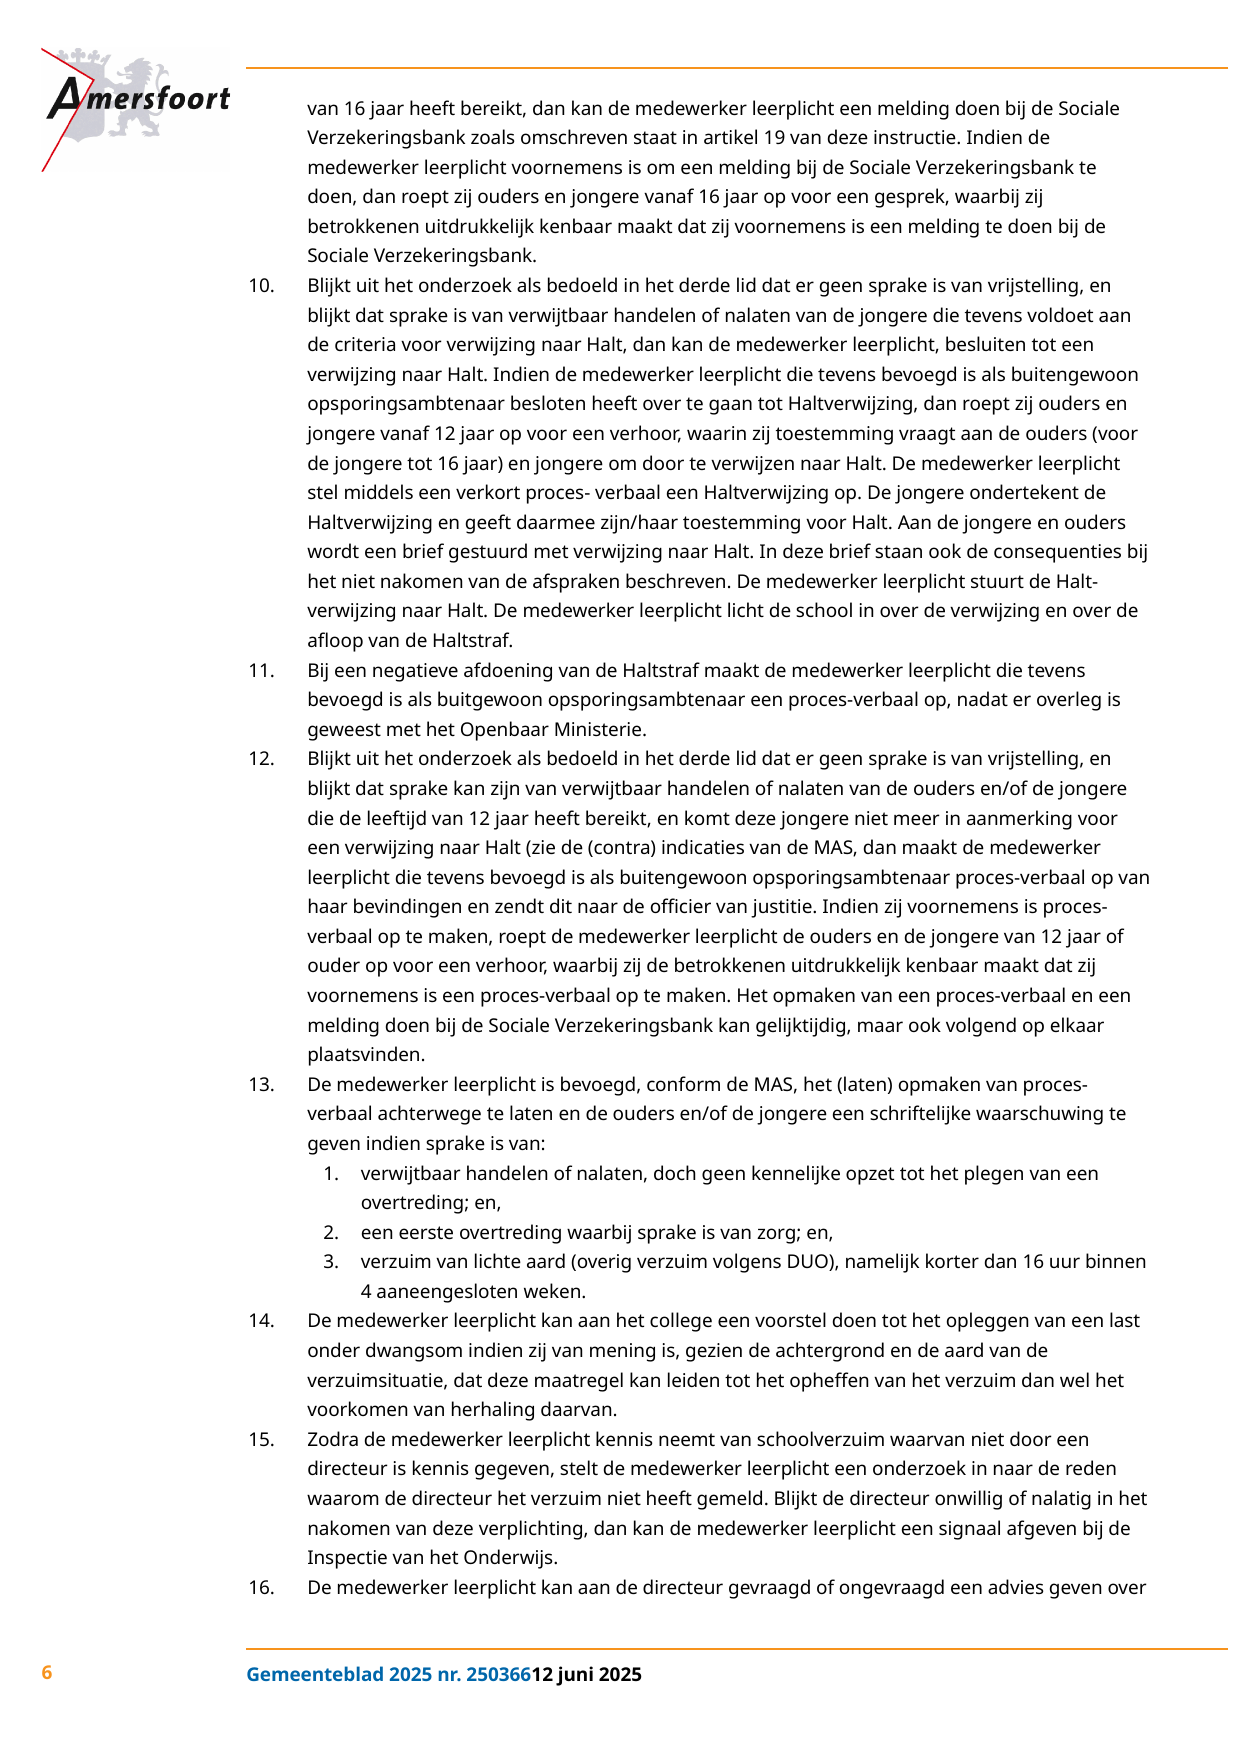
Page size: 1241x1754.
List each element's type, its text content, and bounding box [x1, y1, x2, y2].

list De medewerker leerplicht kan aan de directeur gevraagd of ongevraagd een advies geven over [248, 1574, 1152, 1600]
list een eerste overtreding waarbij sprake is van zorg; en, [323, 1219, 1152, 1245]
list Blijkt uit het onderzoek als bedoeld in het derde lid dat er geen sprake is van vrijstelling, en blijkt dat sprake is van verwijtbaar handelen of nalaten van de jongere die tevens voldoet aan de criteria voor verwijzing naar Halt, dan kan de medewerker leerplicht, besluiten tot een verwijzing naar Halt. Indien de medewerker leerplicht die tevens bevoegd is als buitengewoon opsporingsambtenaar besloten heeft over te gaan tot Haltverwijzing, dan roept zij ouders en jongere vanaf 12 jaar op voor een verhoor, waarin zij toestemming vraagt aan de ouders (voor de jongere tot 16 jaar) en jongere om door te verwijzen naar Halt. De medewerker leerplicht stel middels een verkort proces- verbaal een Haltverwijzing op. De jongere ondertekent de Haltverwijzing en geeft daarmee zijn/haar toestemming voor Halt. Aan de jongere en ouders wordt een brief gestuurd met verwijzing naar Halt. In deze brief staan ook de consequenties bij het niet nakomen van de afspraken beschreven. De medewerker leerplicht stuurt de Halt-verwijzing naar Halt. De medewerker leerplicht licht de school in over de verwijzing en over de afloop van de Haltstraf. [248, 272, 1152, 653]
list Bij een negatieve afdoening van de Haltstraf maakt de medewerker leerplicht die tevens bevoegd is als buitgewoon opsporingsambtenaar een proces-verbaal op, nadat er overleg is geweest met het Openbaar Ministerie. [248, 657, 1152, 742]
list De medewerker leerplicht is bevoegd, conform de MAS, het (laten) opmaken van proces-verbaal achterwege te laten en de ouders en/of de jongere een schriftelijke waarschuwing te geven indien sprake is van: [248, 1071, 1152, 1156]
list van 16 jaar heeft bereikt, dan kan de medewerker leerplicht een melding doen bij de Sociale Verzekeringsbank zoals omschreven staat in artikel 19 van deze instructie. Indien de medewerker leerplicht voornemens is om een melding bij de Sociale Verzekeringsbank te doen, dan roept zij ouders en jongere vanaf 16 jaar op voor een gesprek, waarbij zij betrokkenen uitdrukkelijk kenbaar maakt dat zij voornemens is een melding te doen bij de Sociale Verzekeringsbank. [248, 95, 1152, 268]
list Zodra de medewerker leerplicht kennis neemt van schoolverzuim waarvan niet door een directeur is kennis gegeven, stelt de medewerker leerplicht een onderzoek in naar de reden waarom de directeur het verzuim niet heeft gemeld. Blijkt de directeur onwillig of nalatig in het nakomen van deze verplichting, dan kan de medewerker leerplicht een signaal afgeven bij de Inspectie van het Onderwijs. [248, 1426, 1152, 1570]
list De medewerker leerplicht kan aan het college een voorstel doen tot het opleggen van een last onder dwangsom indien zij van mening is, gezien de achtergrond en de aard van de verzuimsituatie, dat deze maatregel kan leiden tot het opheffen van het verzuim dan wel het voorkomen van herhaling daarvan. [248, 1308, 1152, 1422]
picture [41, 47, 231, 172]
list Blijkt uit het onderzoek als bedoeld in het derde lid dat er geen sprake is van vrijstelling, en blijkt dat sprake kan zijn van verwijtbaar handelen of nalaten van de ouders en/of de jongere die de leeftijd van 12 jaar heeft bereikt, en komt deze jongere niet meer in aanmerking voor een verwijzing naar Halt (zie de (contra) indicaties van de MAS, dan maakt de medewerker leerplicht die tevens bevoegd is als buitengewoon opsporingsambtenaar proces-verbaal op van haar bevindingen en zendt dit naar de officier van justitie. Indien zij voornemens is proces-verbaal op te maken, roept de medewerker leerplicht de ouders en de jongere van 12 jaar of ouder op voor een verhoor, waarbij zij de betrokkenen uitdrukkelijk kenbaar maakt dat zij voornemens is een proces-verbaal op te maken. Het opmaken van een proces-verbaal en een melding doen bij de Sociale Verzekeringsbank kan gelijktijdig, maar ook volgend op elkaar plaatsvinden. [248, 746, 1152, 1067]
list verzuim van lichte aard (overig verzuim volgens DUO), namelijk korter dan 16 uur binnen 4 aaneengesloten weken. [323, 1248, 1152, 1304]
list verwijtbaar handelen of nalaten, doch geen kennelijke opzet tot het plegen van een overtreding; en, [323, 1160, 1152, 1215]
